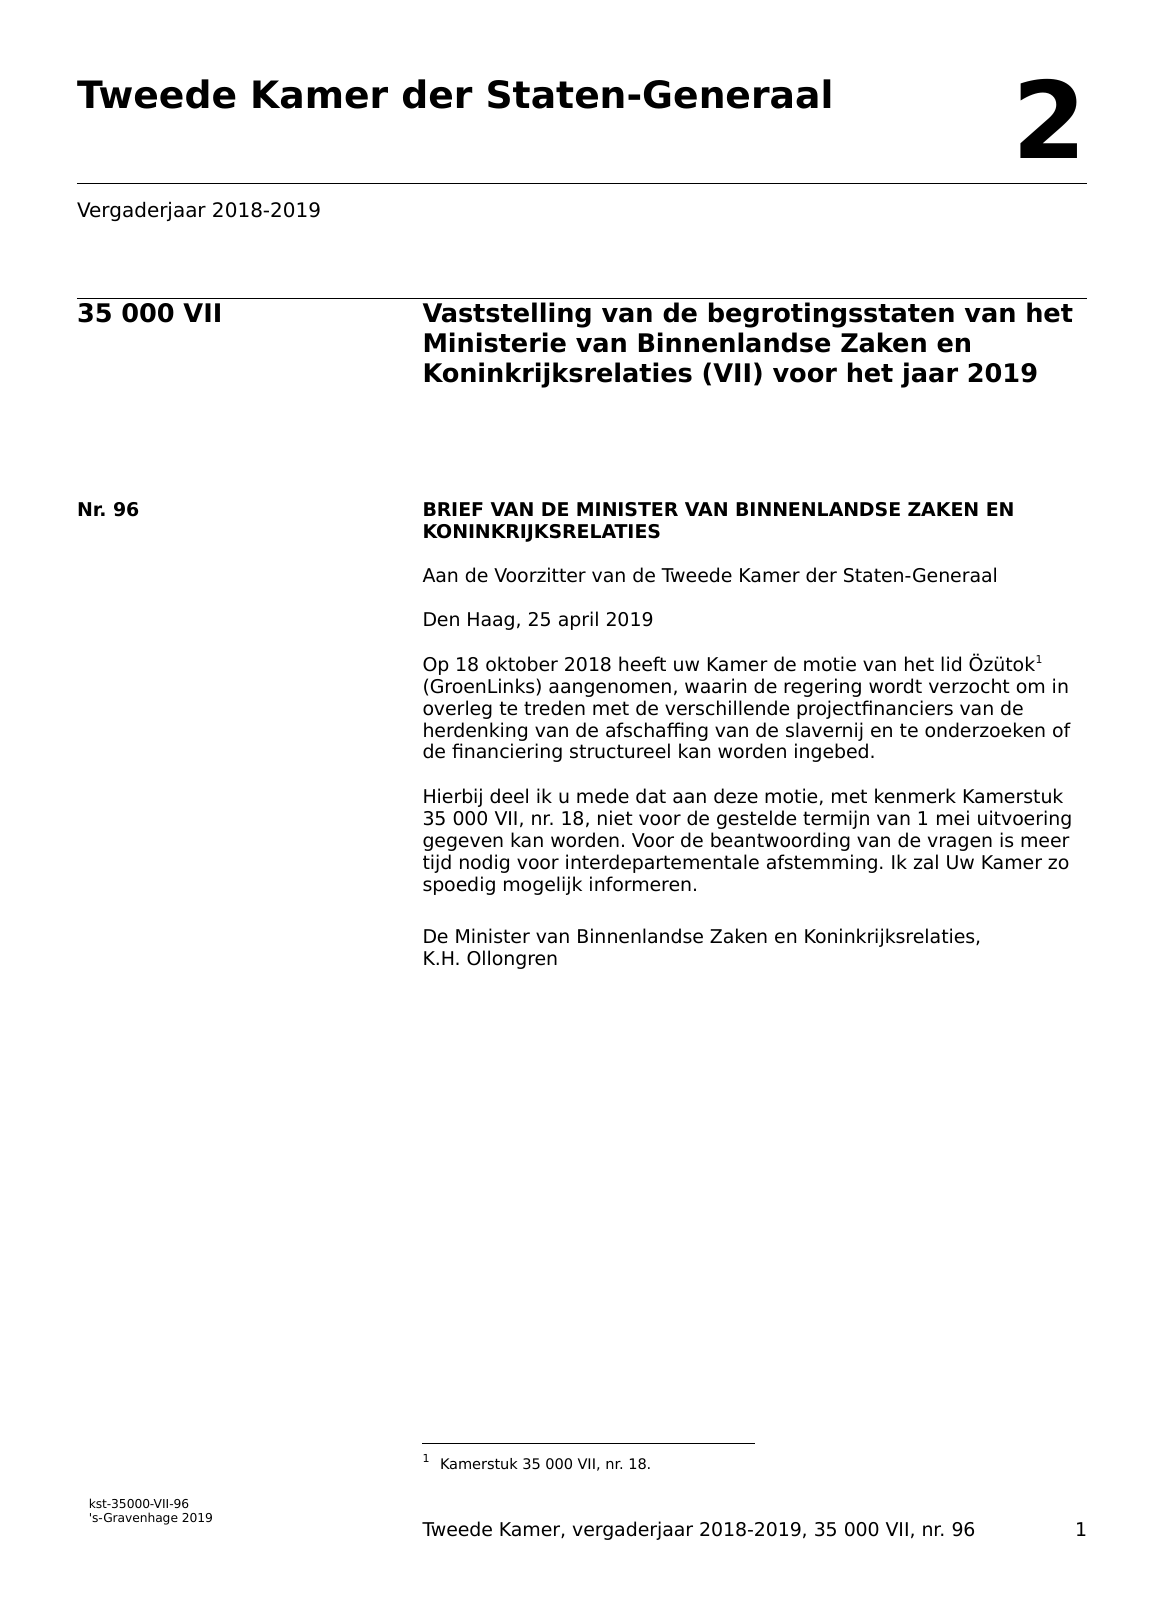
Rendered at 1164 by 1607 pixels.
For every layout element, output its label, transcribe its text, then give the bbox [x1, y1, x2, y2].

text kst-35000-VII-96 [88, 1497, 323, 1511]
subtitle 35 000 VII Vaststelling van de begrotingsstaten van het Ministerie van Binnenlandse Zaken en Koninkrijksrelaties (VII) voor het jaar 2019 [77, 299, 1087, 388]
text Hierbij deel ik u mede dat aan deze motie, met kenmerk Kamerstuk 35 000 VII, nr. 18, niet voor de gestelde termijn van 1 mei uitvoering gegeven kan worden. Voor de beantwoording van de vragen is meer tijd nodig voor interdepartementale afstemming. Ik zal Uw Kamer zo spoedig mogelijk informeren. [422, 786, 1087, 896]
text 's-Gravenhage 2019 [88, 1511, 323, 1525]
table_cell Vergaderjaar 2018-2019 [77, 184, 1087, 298]
text Den Haag, 25 april 2019 [422, 609, 1087, 631]
table_header 2 [886, 59, 1087, 183]
text Aan de Voorzitter van de Tweede Kamer der Staten-Generaal [422, 565, 1087, 587]
text Op 18 oktober 2018 heeft uw Kamer de motie van het lid Özütok (GroenLinks) aangenomen, waarin de regering wordt verzocht om in overleg te treden met de verschillende projectfinanciers van de herdenking van de afschaffing van de slavernij en te onderzoeken of de financiering structureel kan worden ingebed. [422, 653, 1087, 763]
subtitle Nr. 96 BRIEF VAN DE MINISTER VAN BINNENLANDSE ZAKEN EN KONINKRIJKSRELATIES [77, 499, 1087, 543]
text Kamerstuk 35 000 VII, nr. 18. [422, 1452, 1087, 1474]
table_header Tweede Kamer der Staten-Generaal [77, 59, 886, 183]
text De Minister van Binnenlandse Zaken en Koninkrijksrelaties, K.H. Ollongren [422, 926, 1087, 969]
